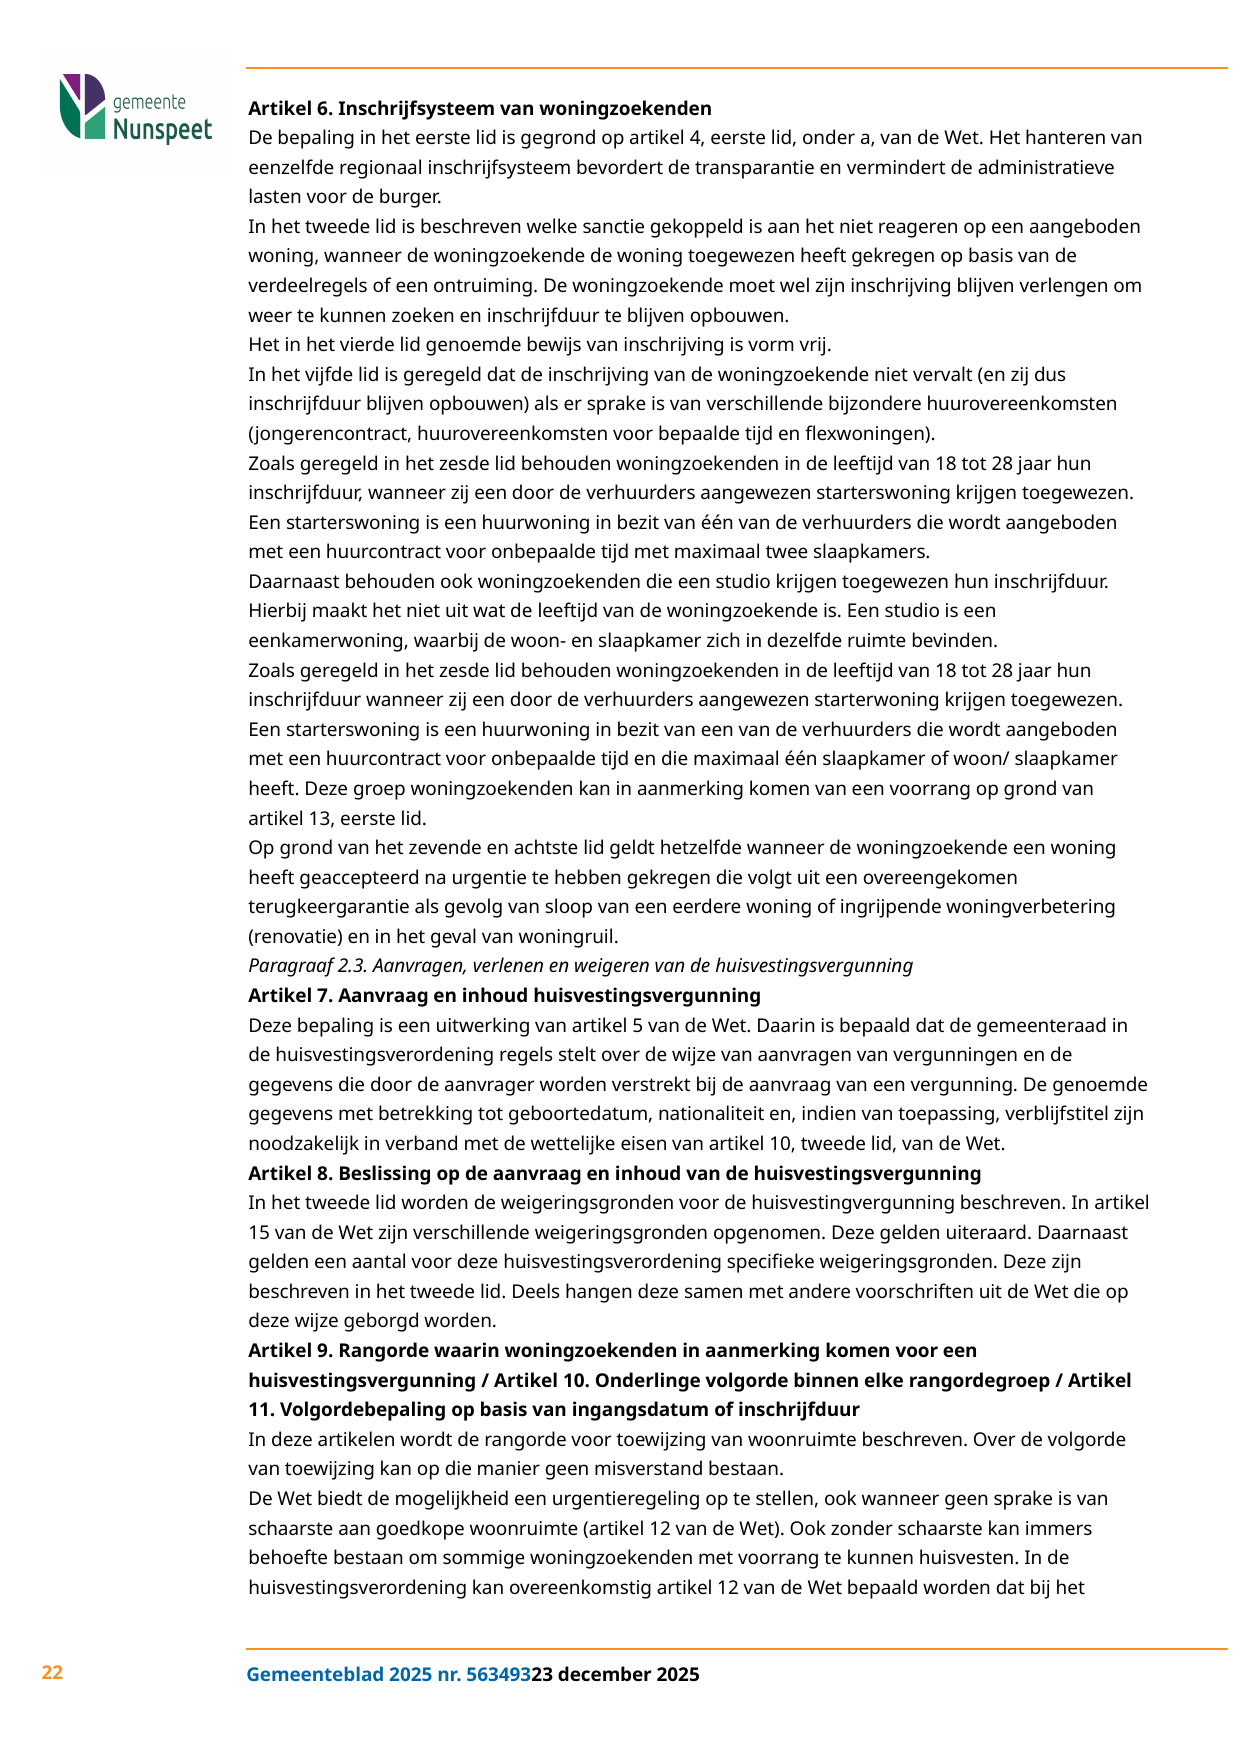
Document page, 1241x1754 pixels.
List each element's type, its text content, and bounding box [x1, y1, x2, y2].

text De Wet biedt de mogelijkheid een urgentieregeling op te stellen, ook wanneer geen sprake is van schaarste aan goedkope woonruimte (artikel 12 van de Wet). Ook zonder schaarste kan immers behoefte bestaan om sommige woningzoekenden met voorrang te kunnen huisvesten. In de huisvestingsverordening kan overeenkomstig artikel 12 van de Wet bepaald worden dat bij het [248, 1485, 1152, 1600]
text Artikel 8. Beslissing op de aanvraag en inhoud van de huisvestingsvergunning [248, 1160, 1152, 1186]
text In het vijfde lid is geregeld dat de inschrijving van de woningzoekende niet vervalt (en zij dus inschrijfduur blijven opbouwen) als er sprake is van verschillende bijzondere huurovereenkomsten (jongerencontract, huurovereenkomsten voor bepaalde tijd en flexwoningen). [248, 361, 1152, 446]
text Op grond van het zevende en achtste lid geldt hetzelfde wanneer de woningzoekende een woning heeft geaccepteerd na urgentie te hebben gekregen die volgt uit een overeengekomen terugkeergarantie als gevolg van sloop van een eerdere woning of ingrijpende woningverbetering (renovatie) en in het geval van woningruil. [248, 834, 1152, 949]
text In het tweede lid worden de weigeringsgronden voor de huisvestingvergunning beschreven. In artikel 15 van de Wet zijn verschillende weigeringsgronden opgenomen. Deze gelden uiteraard. Daarnaast gelden een aantal voor deze huisvestingsverordening specifieke weigeringsgronden. Deze zijn beschreven in het tweede lid. Deels hangen deze samen met andere voorschriften uit de Wet die op deze wijze geborgd worden. [248, 1189, 1152, 1333]
text In het tweede lid is beschreven welke sanctie gekoppeld is aan het niet reageren op een aangeboden woning, wanneer de woningzoekende de woning toegewezen heeft gekregen op basis van de verdeelregels of een ontruiming. De woningzoekende moet wel zijn inschrijving blijven verlengen om weer te kunnen zoeken en inschrijfduur te blijven opbouwen. [248, 213, 1152, 328]
text In deze artikelen wordt de rangorde voor toewijzing van woonruimte beschreven. Over de volgorde van toewijzing kan op die manier geen misverstand bestaan. [248, 1426, 1152, 1481]
text Zoals geregeld in het zesde lid behouden woningzoekenden in de leeftijd van 18 tot 28 jaar hun inschrijfduur, wanneer zij een door de verhuurders aangewezen starterswoning krijgen toegewezen. Een starterswoning is een huurwoning in bezit van één van de verhuurders die wordt aangeboden met een huurcontract voor onbepaalde tijd met maximaal twee slaapkamers. [248, 450, 1152, 564]
text Het in het vierde lid genoemde bewijs van inschrijving is vorm vrij. [248, 331, 1152, 357]
text Daarnaast behouden ook woningzoekenden die een studio krijgen toegewezen hun inschrijfduur. Hierbij maakt het niet uit wat de leeftijd van de woningzoekende is. Een studio is een eenkamerwoning, waarbij de woon- en slaapkamer zich in dezelfde ruimte bevinden. [248, 568, 1152, 653]
text Deze bepaling is een uitwerking van artikel 5 van de Wet. Daarin is bepaald dat de gemeenteraad in de huisvestingsverordening regels stelt over de wijze van aanvragen van vergunningen en de gegevens die door de aanvrager worden verstrekt bij de aanvraag van een vergunning. De genoemde gegevens met betrekking tot geboortedatum, nationaliteit en, indien van toepassing, verblijfstitel zijn noodzakelijk in verband met de wettelijke eisen van artikel 10, tweede lid, van de Wet. [248, 1012, 1152, 1156]
text Zoals geregeld in het zesde lid behouden woningzoekenden in de leeftijd van 18 tot 28 jaar hun inschrijfduur wanneer zij een door de verhuurders aangewezen starterwoning krijgen toegewezen. Een starterswoning is een huurwoning in bezit van een van de verhuurders die wordt aangeboden met een huurcontract voor onbepaalde tijd en die maximaal één slaapkamer of woon/ slaapkamer heeft. Deze groep woningzoekenden kan in aanmerking komen van een voorrang op grond van artikel 13, eerste lid. [248, 657, 1152, 831]
text Paragraaf 2.3. Aanvragen, verlenen en weigeren van de huisvestingsvergunning [248, 953, 1152, 978]
text Artikel 6. Inschrijfsysteem van woningzoekenden [248, 95, 1152, 121]
picture [41, 47, 231, 172]
text Artikel 9. Rangorde waarin woningzoekenden in aanmerking komen voor een huisvestingsvergunning / Artikel 10. Onderlinge volgorde binnen elke rangordegroep / Artikel 11. Volgordebepaling op basis van ingangsdatum of inschrijfduur [248, 1337, 1152, 1422]
text Artikel 7. Aanvraag en inhoud huisvestingsvergunning [248, 982, 1152, 1008]
text De bepaling in het eerste lid is gegrond op artikel 4, eerste lid, onder a, van de Wet. Het hanteren van eenzelfde regionaal inschrijfsysteem bevordert de transparantie en vermindert de administratieve lasten voor de burger. [248, 124, 1152, 209]
